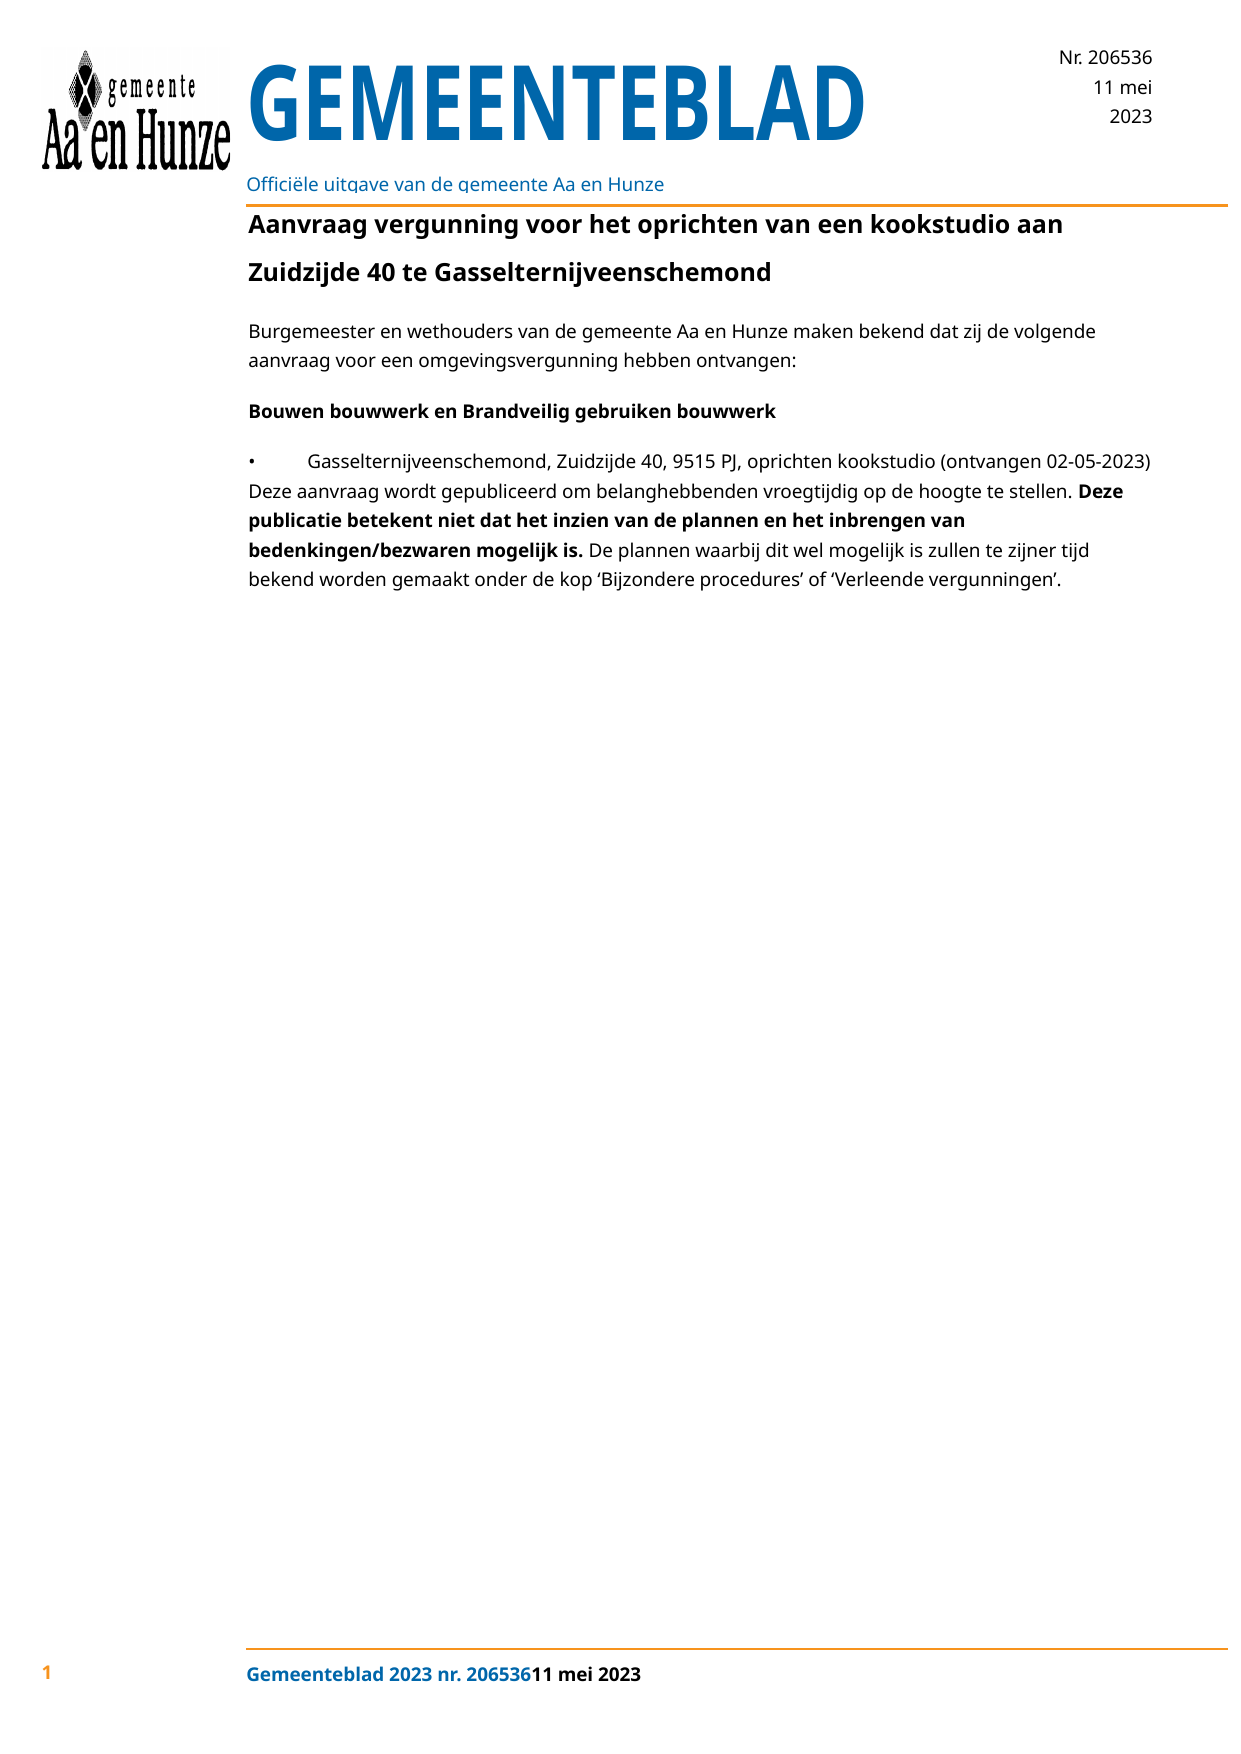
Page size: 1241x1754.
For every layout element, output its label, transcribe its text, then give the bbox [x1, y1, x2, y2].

text Bouwen bouwwerk en Brandveilig gebruiken bouwwerk [248, 398, 1152, 424]
picture [41, 47, 231, 172]
list Gasselternijveenschemond, Zuidzijde 40, 9515 PJ, oprichten kookstudio (ontvangen 02-05-2023) [248, 448, 1152, 474]
text Burgemeester en wethouders van de gemeente Aa en Hunze maken bekend dat zij de volgende aanvraag voor een omgevingsvergunning hebben ontvangen: [248, 318, 1152, 373]
text Aanvraag vergunning voor het oprichten van een kookstudio aan Zuidzijde 40 te Gasselternijveenschemond [248, 207, 1152, 288]
text Deze aanvraag wordt gepubliceerd om belanghebbenden vroegtijdig op de hoogte te stellen. Deze publicatie betekent niet dat het inzien van de plannen en het inbrengen van bedenkingen/bezwaren mogelijk is. De plannen waarbij dit wel mogelijk is zullen te zijner tijd bekend worden gemaakt onder de kop ‘Bijzondere procedures’ of ‘Verleende vergunningen’. [248, 478, 1152, 592]
